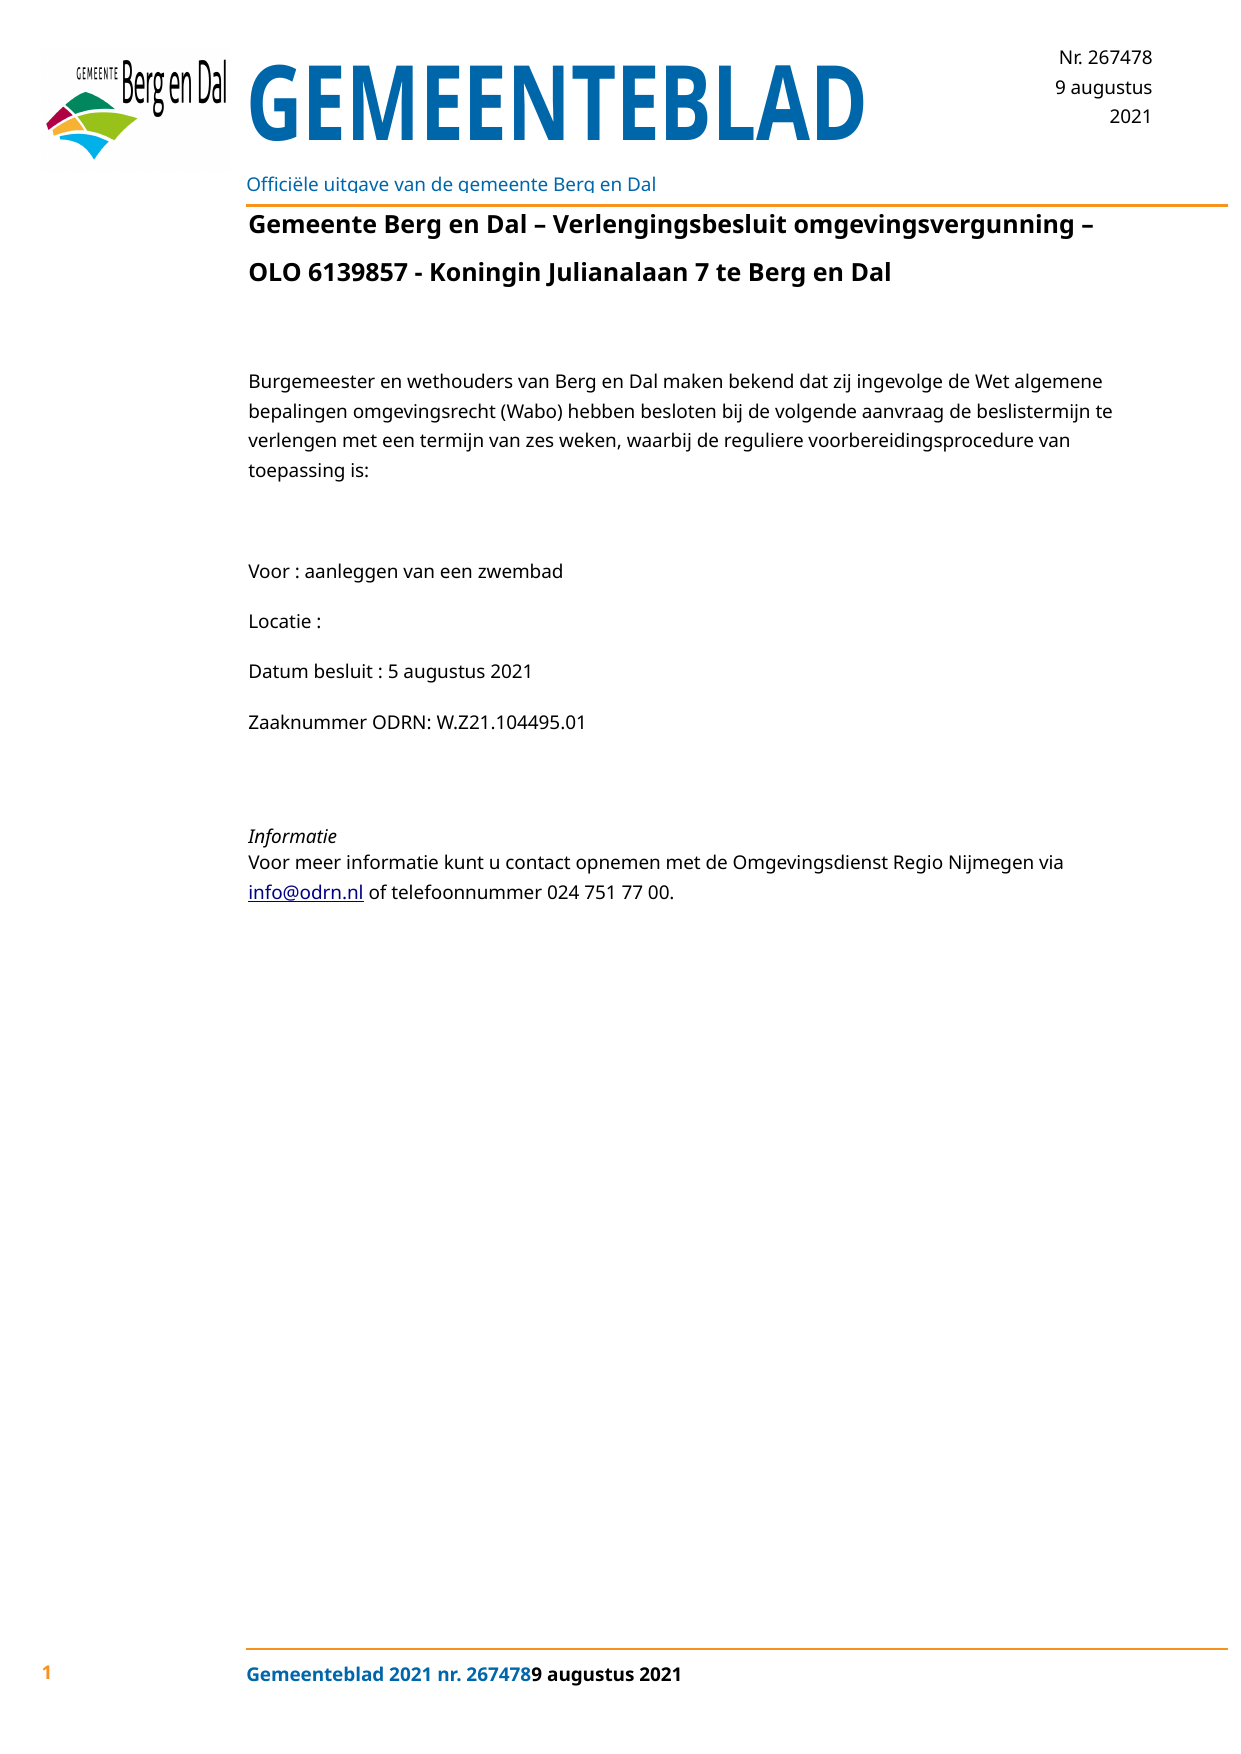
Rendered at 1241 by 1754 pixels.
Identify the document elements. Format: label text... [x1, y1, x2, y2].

text Informatie [248, 823, 1152, 849]
text Voor : aanleggen van een zwembad [248, 558, 1152, 584]
text Zaaknummer ODRN: W.Z21.104495.01 [248, 709, 1152, 735]
text Gemeente Berg en Dal – Verlengingsbesluit omgevingsvergunning – OLO 6139857 - Koningin Julianalaan 7 te Berg en Dal [248, 207, 1152, 288]
text Voor meer informatie kunt u contact opnemen met de Omgevingsdienst Regio Nijmegen via info@odrn.nl of telefoonnummer 024 751 77 00. [248, 849, 1152, 904]
text Burgemeester en wethouders van Berg en Dal maken bekend dat zij ingevolge de Wet algemene bepalingen omgevingsrecht (Wabo) hebben besloten bij de volgende aanvraag de beslistermijn te verlengen met een termijn van zes weken, waarbij de reguliere voorbereidingsprocedure van toepassing is: [248, 368, 1152, 483]
text Locatie : [248, 608, 1152, 634]
text Datum besluit : 5 augustus 2021 [248, 659, 1152, 684]
picture [41, 47, 231, 172]
